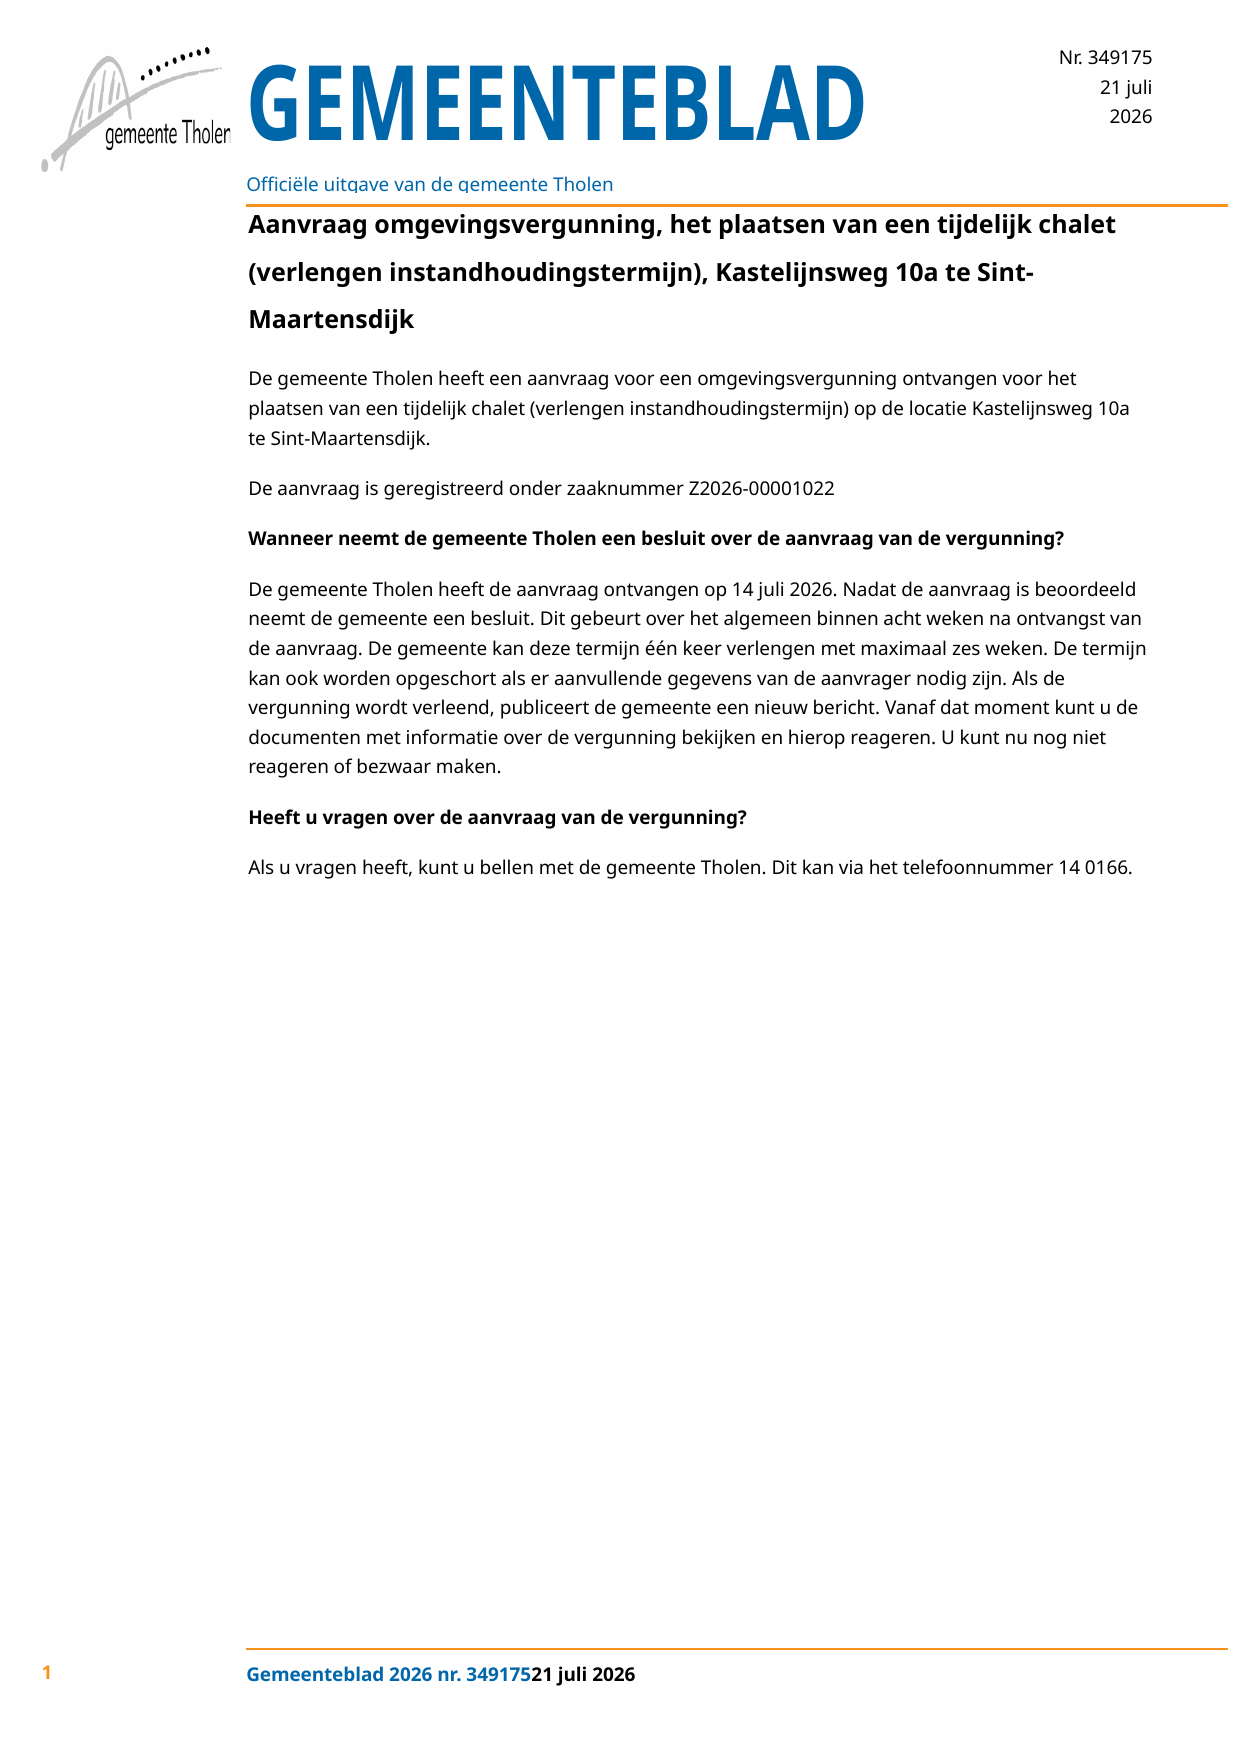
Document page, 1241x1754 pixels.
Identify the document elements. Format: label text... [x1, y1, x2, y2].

text Heeft u vragen over de aanvraag van de vergunning? [248, 804, 1152, 829]
text Wanneer neemt de gemeente Tholen een besluit over de aanvraag van de vergunning? [248, 526, 1152, 551]
text De gemeente Tholen heeft de aanvraag ontvangen op 14 juli 2026. Nadat de aanvraag is beoordeeld neemt de gemeente een besluit. Dit gebeurt over het algemeen binnen acht weken na ontvangst van de aanvraag. De gemeente kan deze termijn één keer verlengen met maximaal zes weken. De termijn kan ook worden opgeschort als er aanvullende gegevens van de aanvrager nodig zijn. Als de vergunning wordt verleend, publiceert de gemeente een nieuw bericht. Vanaf dat moment kunt u de documenten met informatie over de vergunning bekijken en hierop reageren. U kunt nu nog niet reageren of bezwaar maken. [248, 576, 1152, 779]
text De gemeente Tholen heeft een aanvraag voor een omgevingsvergunning ontvangen voor het plaatsen van een tijdelijk chalet (verlengen instandhoudingstermijn) op de locatie Kastelijnsweg 10a te Sint-Maartensdijk. [248, 366, 1152, 450]
text Aanvraag omgevingsvergunning, het plaatsen van een tijdelijk chalet (verlengen instandhoudingstermijn), Kastelijnsweg 10a te Sint-Maartensdijk [248, 207, 1152, 336]
text Als u vragen heeft, kunt u bellen met de gemeente Tholen. Dit kan via het telefoonnummer 14 0166. [248, 854, 1152, 880]
picture [41, 47, 231, 172]
text De aanvraag is geregistreerd onder zaaknummer Z2026-00001022 [248, 475, 1152, 501]
